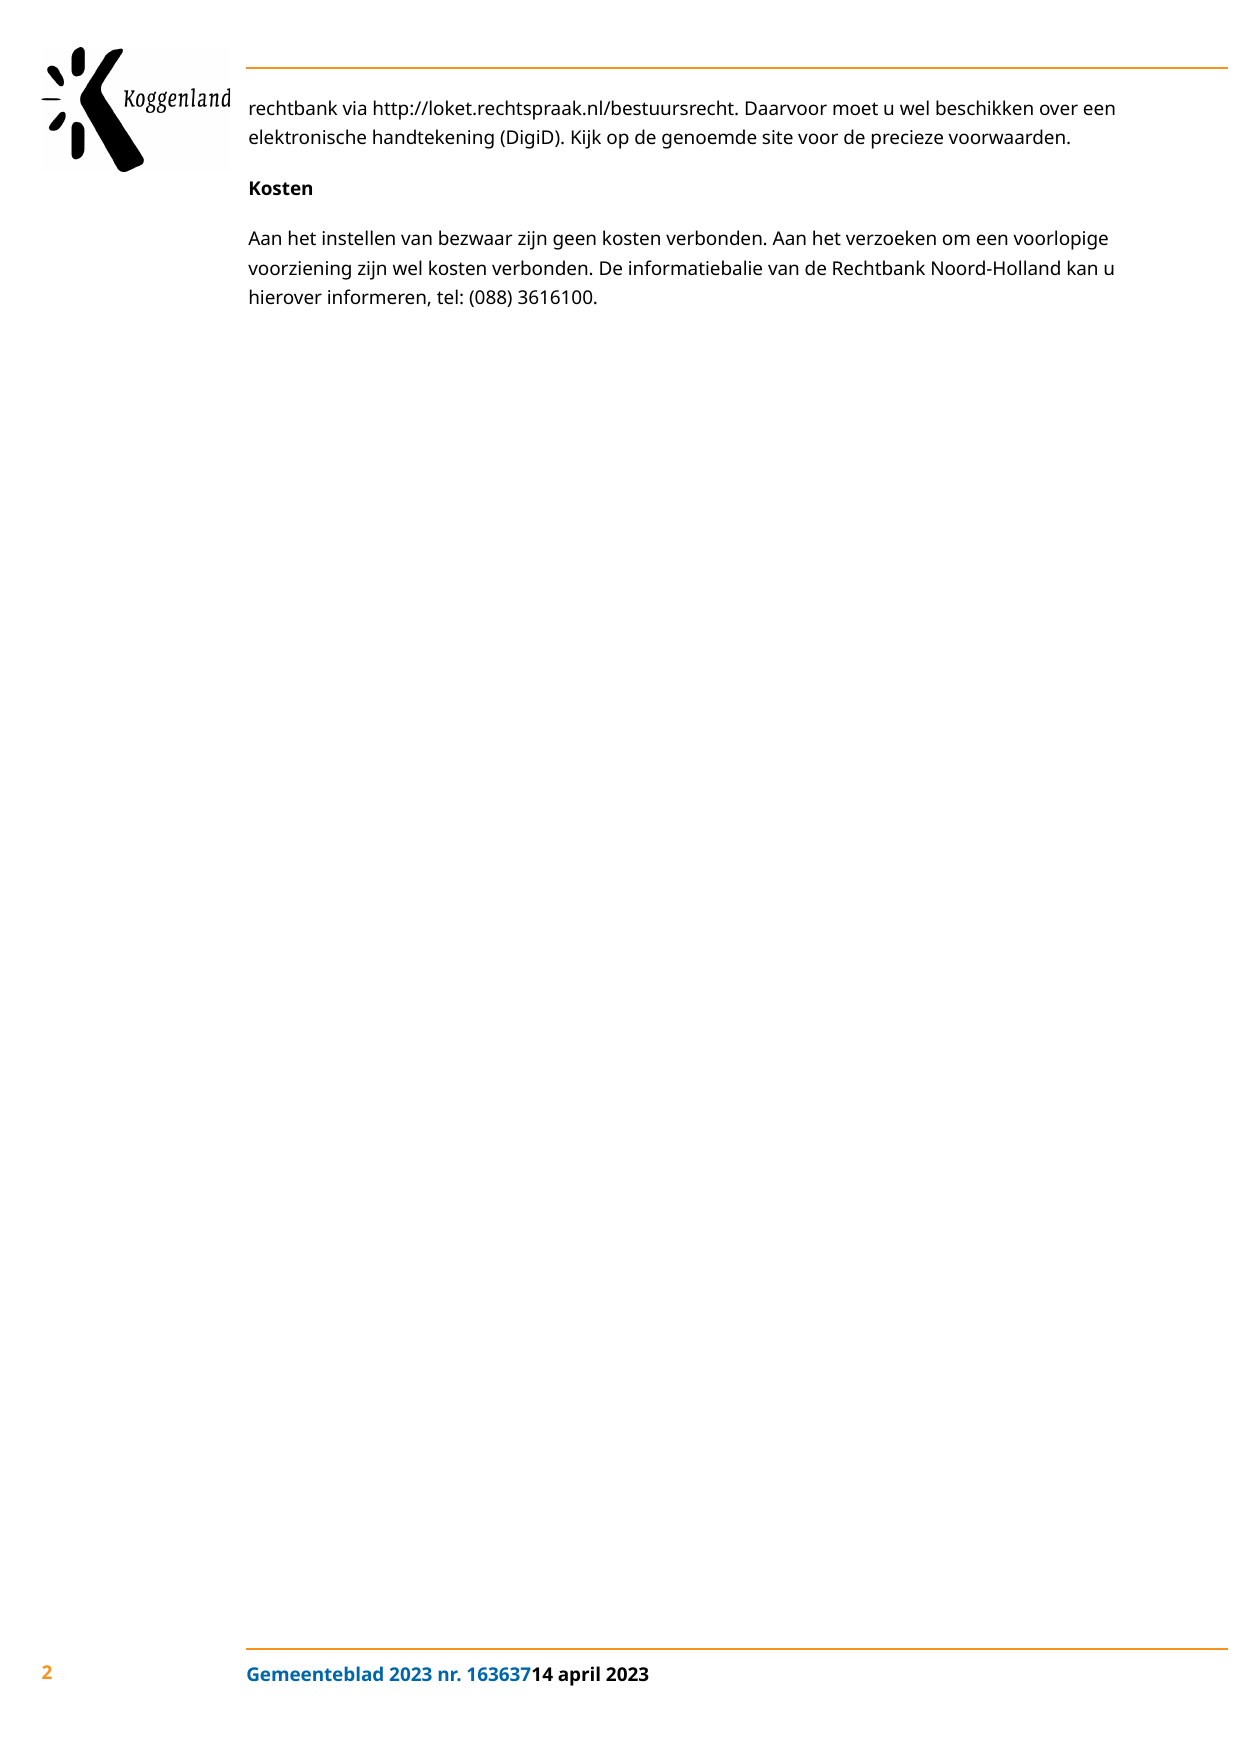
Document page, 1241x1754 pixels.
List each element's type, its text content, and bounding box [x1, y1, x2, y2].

text Aan het instellen van bezwaar zijn geen kosten verbonden. Aan het verzoeken om een voorlopige voorziening zijn wel kosten verbonden. De informatiebalie van de Rechtbank Noord-Holland kan u hierover informeren, tel: (088) 3616100. [248, 225, 1152, 310]
picture [41, 47, 231, 172]
text Kosten [248, 175, 1152, 201]
text rechtbank via http://loket.rechtspraak.nl/bestuursrecht. Daarvoor moet u wel beschikken over een elektronische handtekening (DigiD). Kijk op de genoemde site voor de precieze voorwaarden. [248, 95, 1152, 150]
